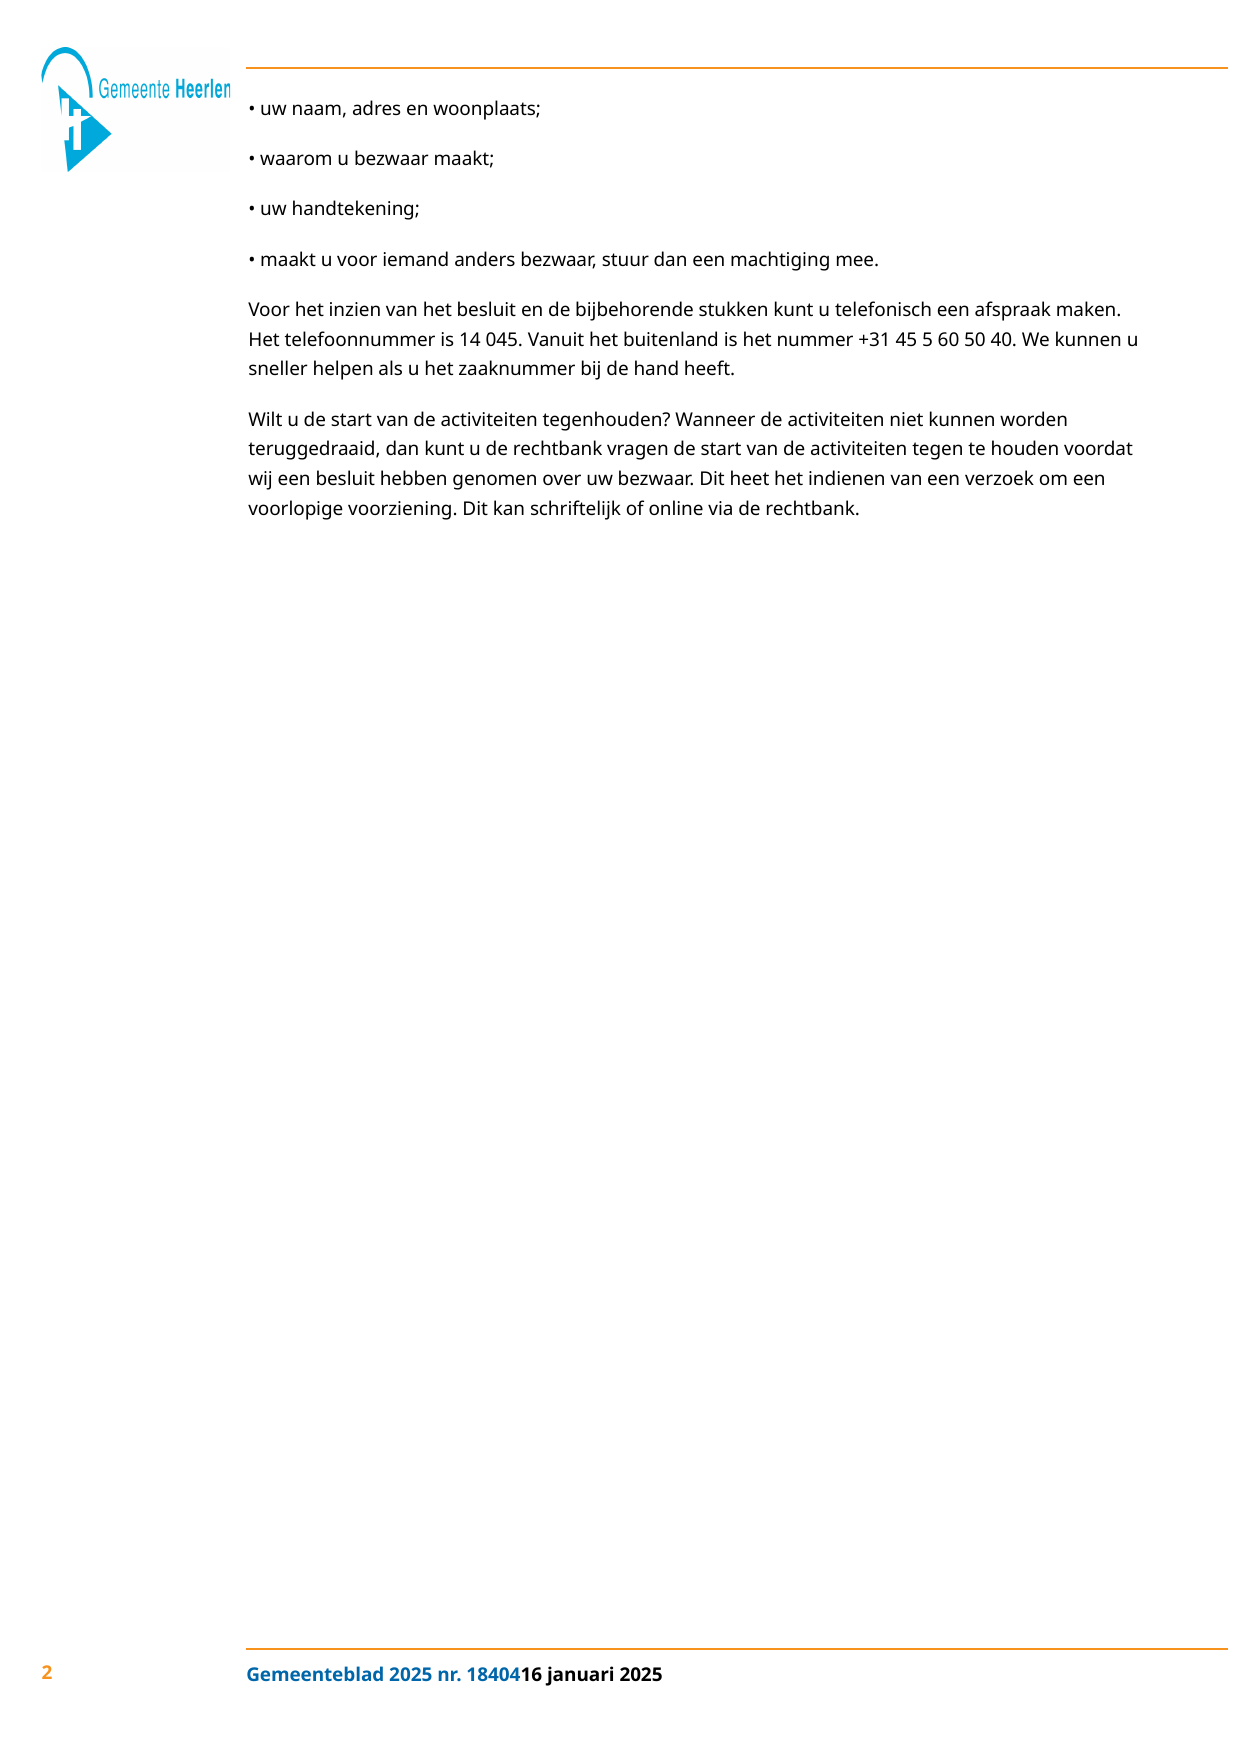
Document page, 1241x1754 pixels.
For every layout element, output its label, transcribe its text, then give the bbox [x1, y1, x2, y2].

text • waarom u bezwaar maakt; [248, 145, 1152, 171]
text • uw handtekening; [248, 196, 1152, 221]
text • uw naam, adres en woonplaats; [248, 95, 1152, 121]
text Voor het inzien van het besluit en de bijbehorende stukken kunt u telefonisch een afspraak maken. Het telefoonnummer is 14 045. Vanuit het buitenland is het nummer +31 45 5 60 50 40. We kunnen u sneller helpen als u het zaaknummer bij de hand heeft. [248, 296, 1152, 381]
picture [41, 47, 59, 70]
text Wilt u de start van de activiteiten tegenhouden? Wanneer de activiteiten niet kunnen worden teruggedraaid, dan kunt u de rechtbank vragen de start van de activiteiten tegen te houden voordat wij een besluit hebben genomen over uw bezwaar. Dit heet het indienen van een verzoek om een voorlopige voorziening. Dit kan schriftelijk of online via de rechtbank. [248, 406, 1152, 521]
text • maakt u voor iemand anders bezwaar, stuur dan een machtiging mee. [248, 246, 1152, 272]
picture [41, 47, 231, 172]
